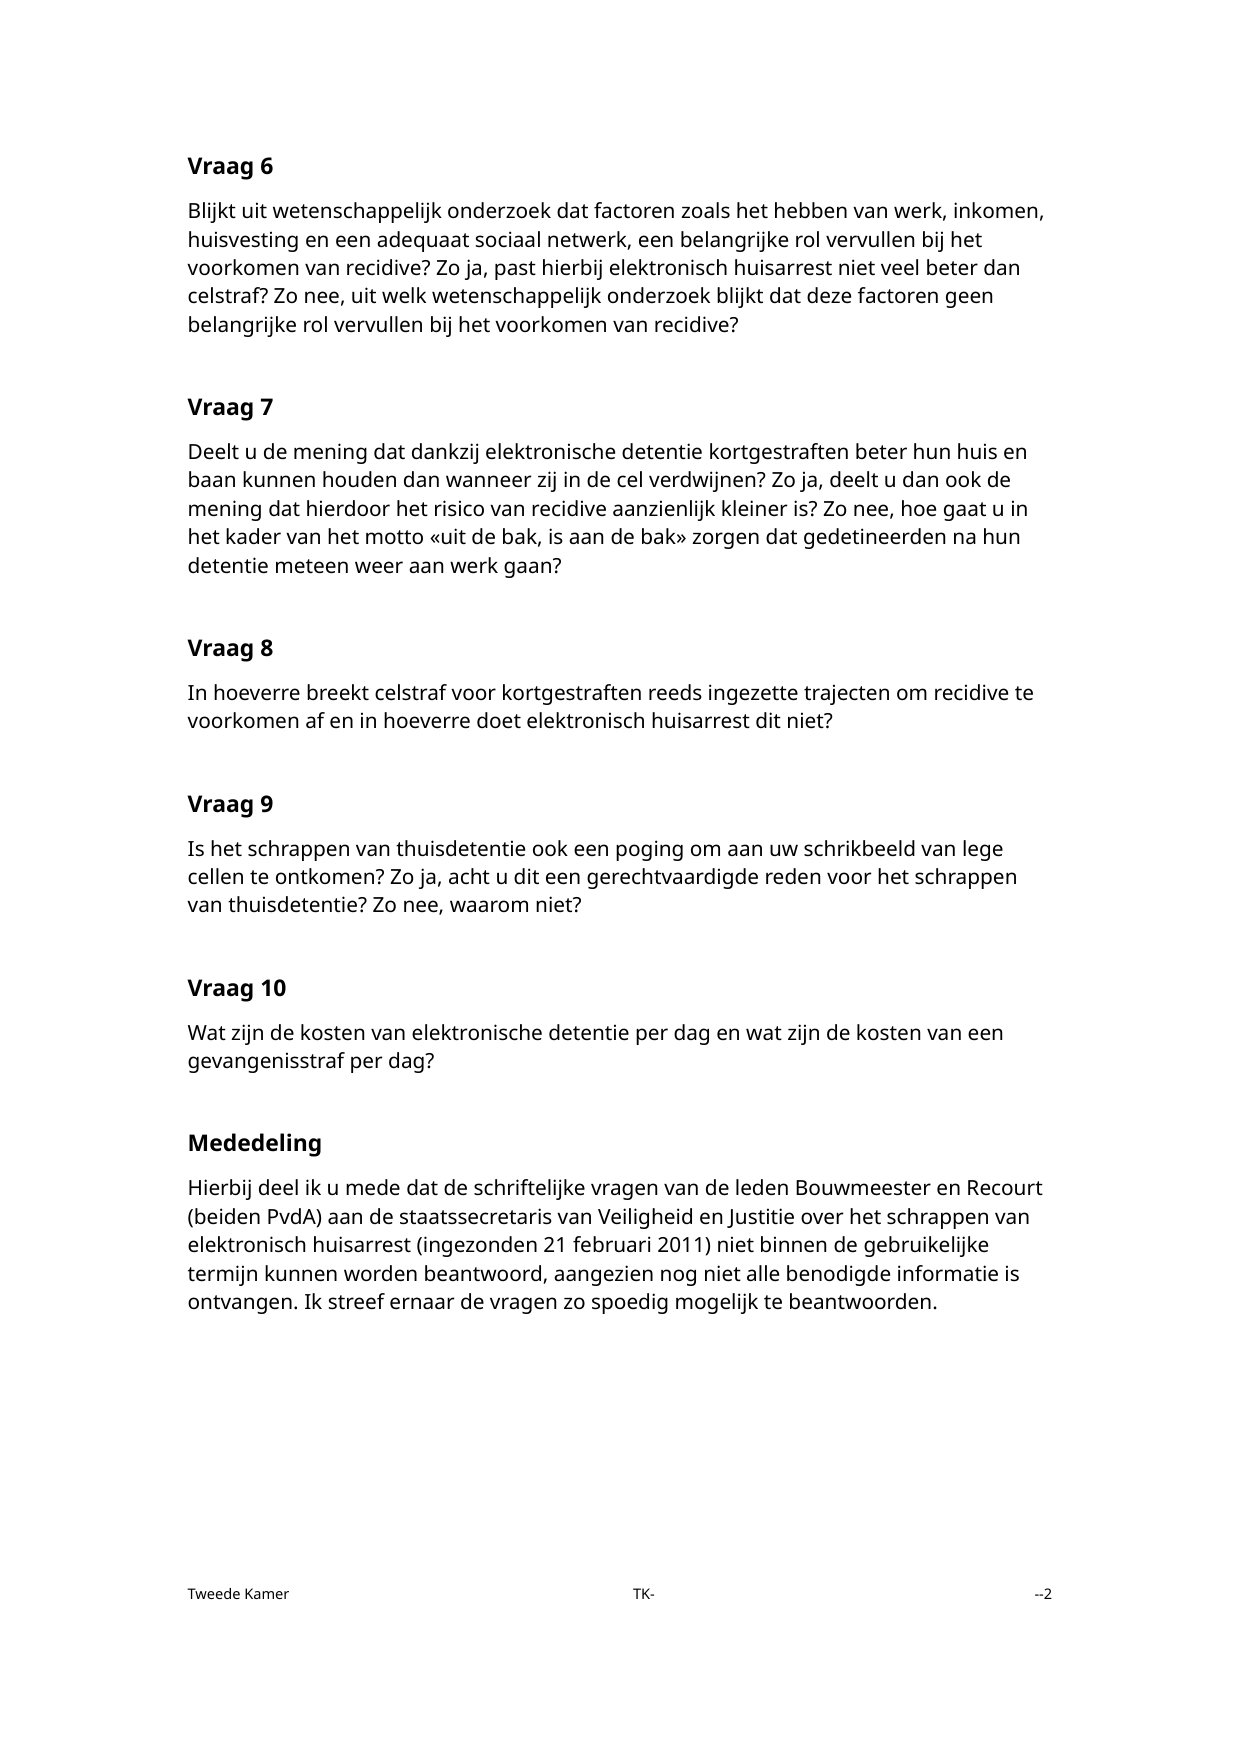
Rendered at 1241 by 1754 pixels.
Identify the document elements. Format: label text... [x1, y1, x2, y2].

text Hierbij deel ik u mede dat de schriftelijke vragen van de leden Bouwmeester en Recourt (beiden PvdA) aan de staatssecretaris van Veiligheid en Justitie over het schrappen van elektronisch huisarrest (ingezonden 21 februari 2011) niet binnen de gebruikelijke termijn kunnen worden beantwoord, aangezien nog niet alle benodigde informatie is ontvangen. Ik streef ernaar de vragen zo spoedig mogelijk te beantwoorden. [187, 1173, 1053, 1316]
subtitle Vraag 7 [187, 391, 1053, 422]
text Is het schrappen van thuisdetentie ook een poging om aan uw schrikbeeld van lege cellen te ontkomen? Zo ja, acht u dit een gerechtvaardigde reden voor het schrappen van thuisdetentie? Zo nee, waarom niet? [187, 834, 1053, 919]
subtitle Vraag 9 [187, 787, 1053, 819]
text In hoeverre breekt celstraf voor kortgestraften reeds ingezette trajecten om recidive te voorkomen af en in hoeverre doet elektronisch huisarrest dit niet? [187, 678, 1053, 735]
subtitle Mededeling [187, 1127, 1053, 1158]
text Wat zijn de kosten van elektronische detentie per dag en wat zijn de kosten van een gevangenisstraf per dag? [187, 1018, 1053, 1075]
subtitle Vraag 10 [187, 972, 1053, 1003]
subtitle Vraag 8 [187, 632, 1053, 663]
subtitle Vraag 6 [187, 150, 1053, 181]
text Blijkt uit wetenschappelijk onderzoek dat factoren zoals het hebben van werk, inkomen, huisvesting en een adequaat sociaal netwerk, een belangrijke rol vervullen bij het voorkomen van recidive? Zo ja, past hierbij elektronisch huisarrest niet veel beter dan celstraf? Zo nee, uit welk wetenschappelijk onderzoek blijkt dat deze factoren geen belangrijke rol vervullen bij het voorkomen van recidive? [187, 196, 1053, 338]
text Deelt u de mening dat dankzij elektronische detentie kortgestraften beter hun huis en baan kunnen houden dan wanneer zij in de cel verdwijnen? Zo ja, deelt u dan ook de mening dat hierdoor het risico van recidive aanzienlijk kleiner is? Zo nee, hoe gaat u in het kader van het motto «uit de bak, is aan de bak» zorgen dat gedetineerden na hun detentie meteen weer aan werk gaan? [187, 437, 1053, 579]
